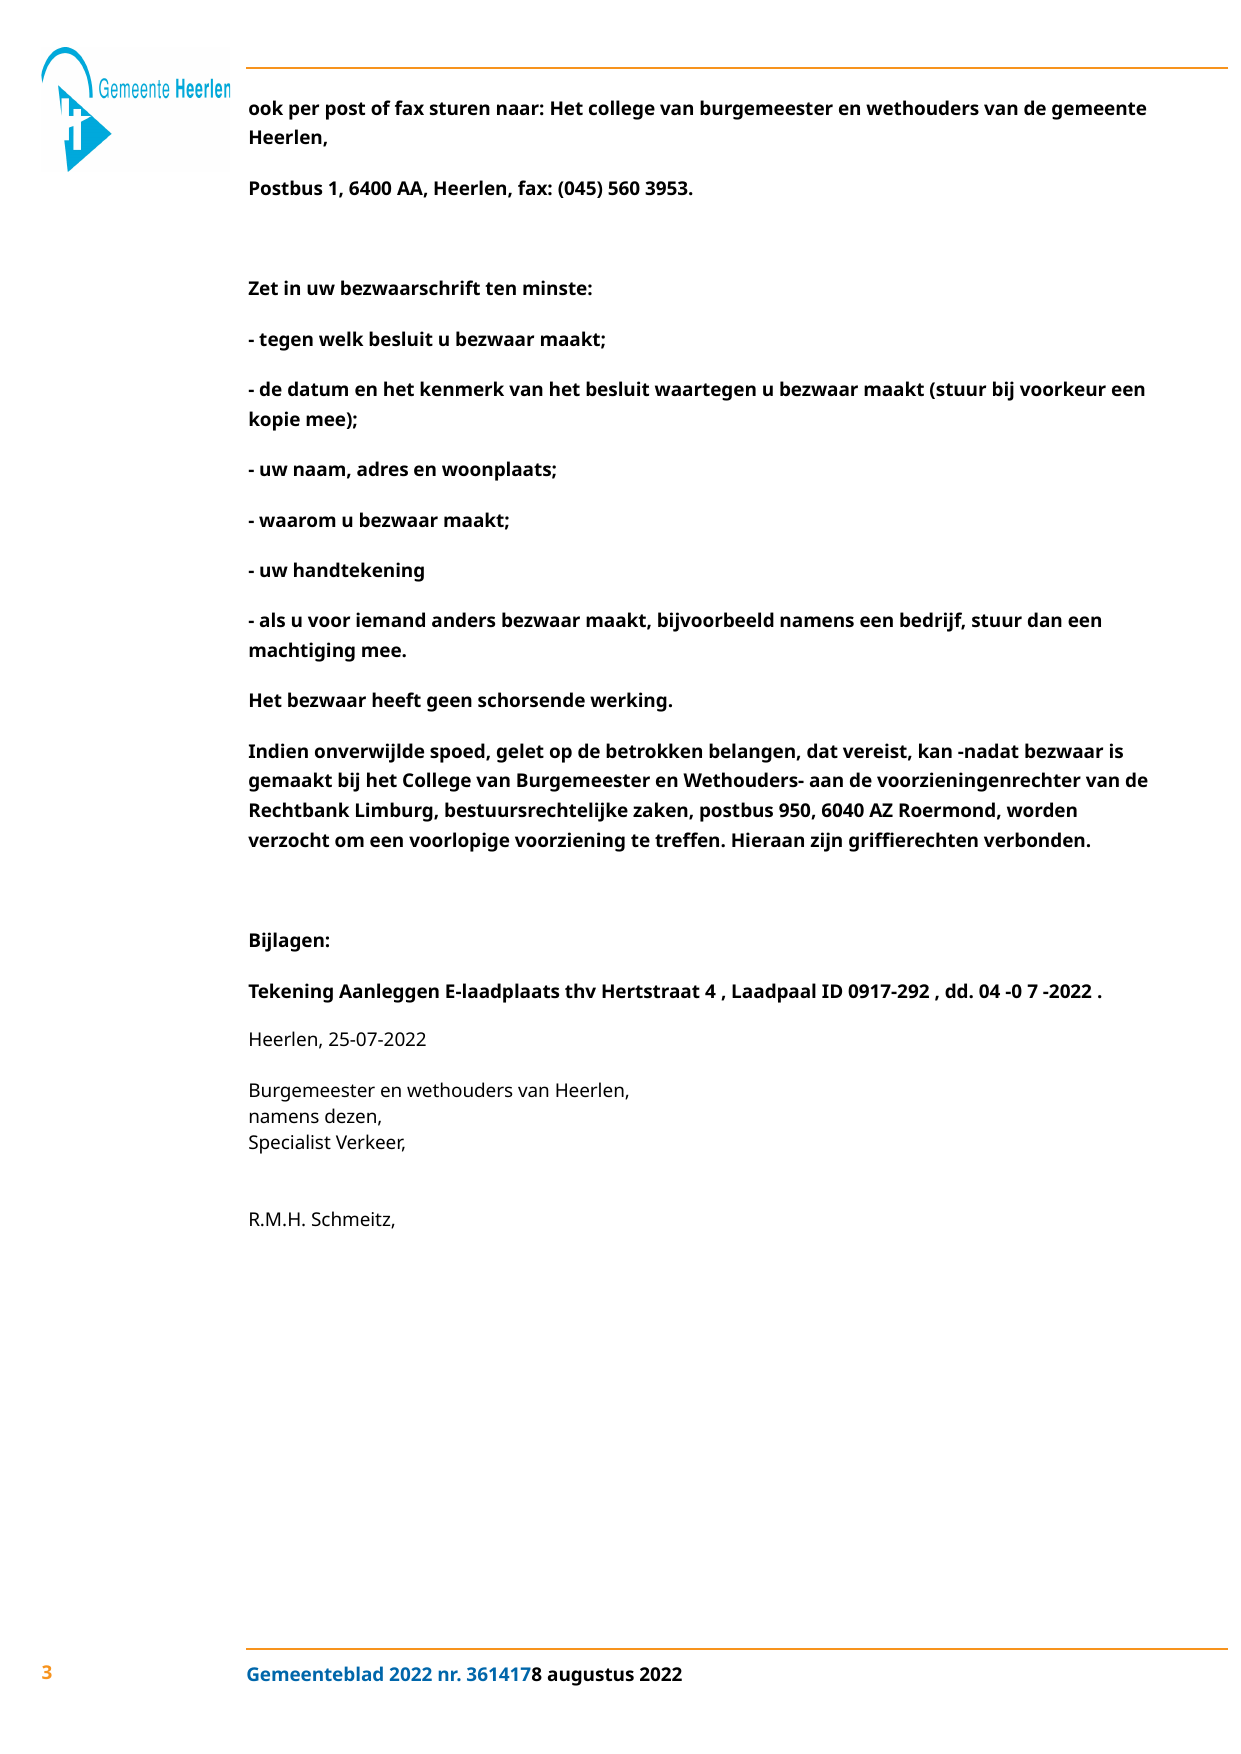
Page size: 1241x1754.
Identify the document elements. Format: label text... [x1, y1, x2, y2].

text Tekening Aanleggen E-laadplaats thv Hertstraat 4 , Laadpaal ID 0917-292 , dd. 04 -0 7 -2022 . [248, 978, 1152, 1004]
text - tegen welk besluit u bezwaar maakt; [248, 326, 1152, 352]
text - uw naam, adres en woonplaats; [248, 456, 1152, 482]
text ook per post of fax sturen naar: Het college van burgemeester en wethouders van de gemeente Heerlen, [248, 95, 1152, 150]
picture [41, 47, 231, 172]
text R.M.H. Schmeitz, [248, 1206, 1152, 1232]
text - als u voor iemand anders bezwaar maakt, bijvoorbeeld namens een bedrijf, stuur dan een machtiging mee. [248, 608, 1152, 663]
text Het bezwaar heeft geen schorsende werking. [248, 688, 1152, 713]
text - waarom u bezwaar maakt; [248, 507, 1152, 533]
text Indien onverwijlde spoed, gelet op de betrokken belangen, dat vereist, kan -nadat bezwaar is gemaakt bij het College van Burgemeester en Wethouders- aan de voorzieningenrechter van de Rechtbank Limburg, bestuursrechtelijke zaken, postbus 950, 6040 AZ Roermond, worden verzocht om een voorlopige voorziening te treffen. Hieraan zijn griffierechten verbonden. [248, 738, 1152, 853]
text Postbus 1, 6400 AA, Heerlen, fax: (045) 560 3953. [248, 175, 1152, 201]
text - de datum en het kenmerk van het besluit waartegen u bezwaar maakt (stuur bij voorkeur een kopie mee); [248, 376, 1152, 432]
text Heerlen, 25-07-2022 [248, 1026, 1152, 1052]
picture [41, 47, 59, 70]
text Bijlagen: [248, 928, 1152, 953]
text Specialist Verkeer, [248, 1129, 1152, 1154]
text namens dezen, [248, 1103, 1152, 1129]
text Zet in uw bezwaarschrift ten minste: [248, 276, 1152, 301]
text - uw handtekening [248, 557, 1152, 583]
text Burgemeester en wethouders van Heerlen, [248, 1077, 1152, 1103]
